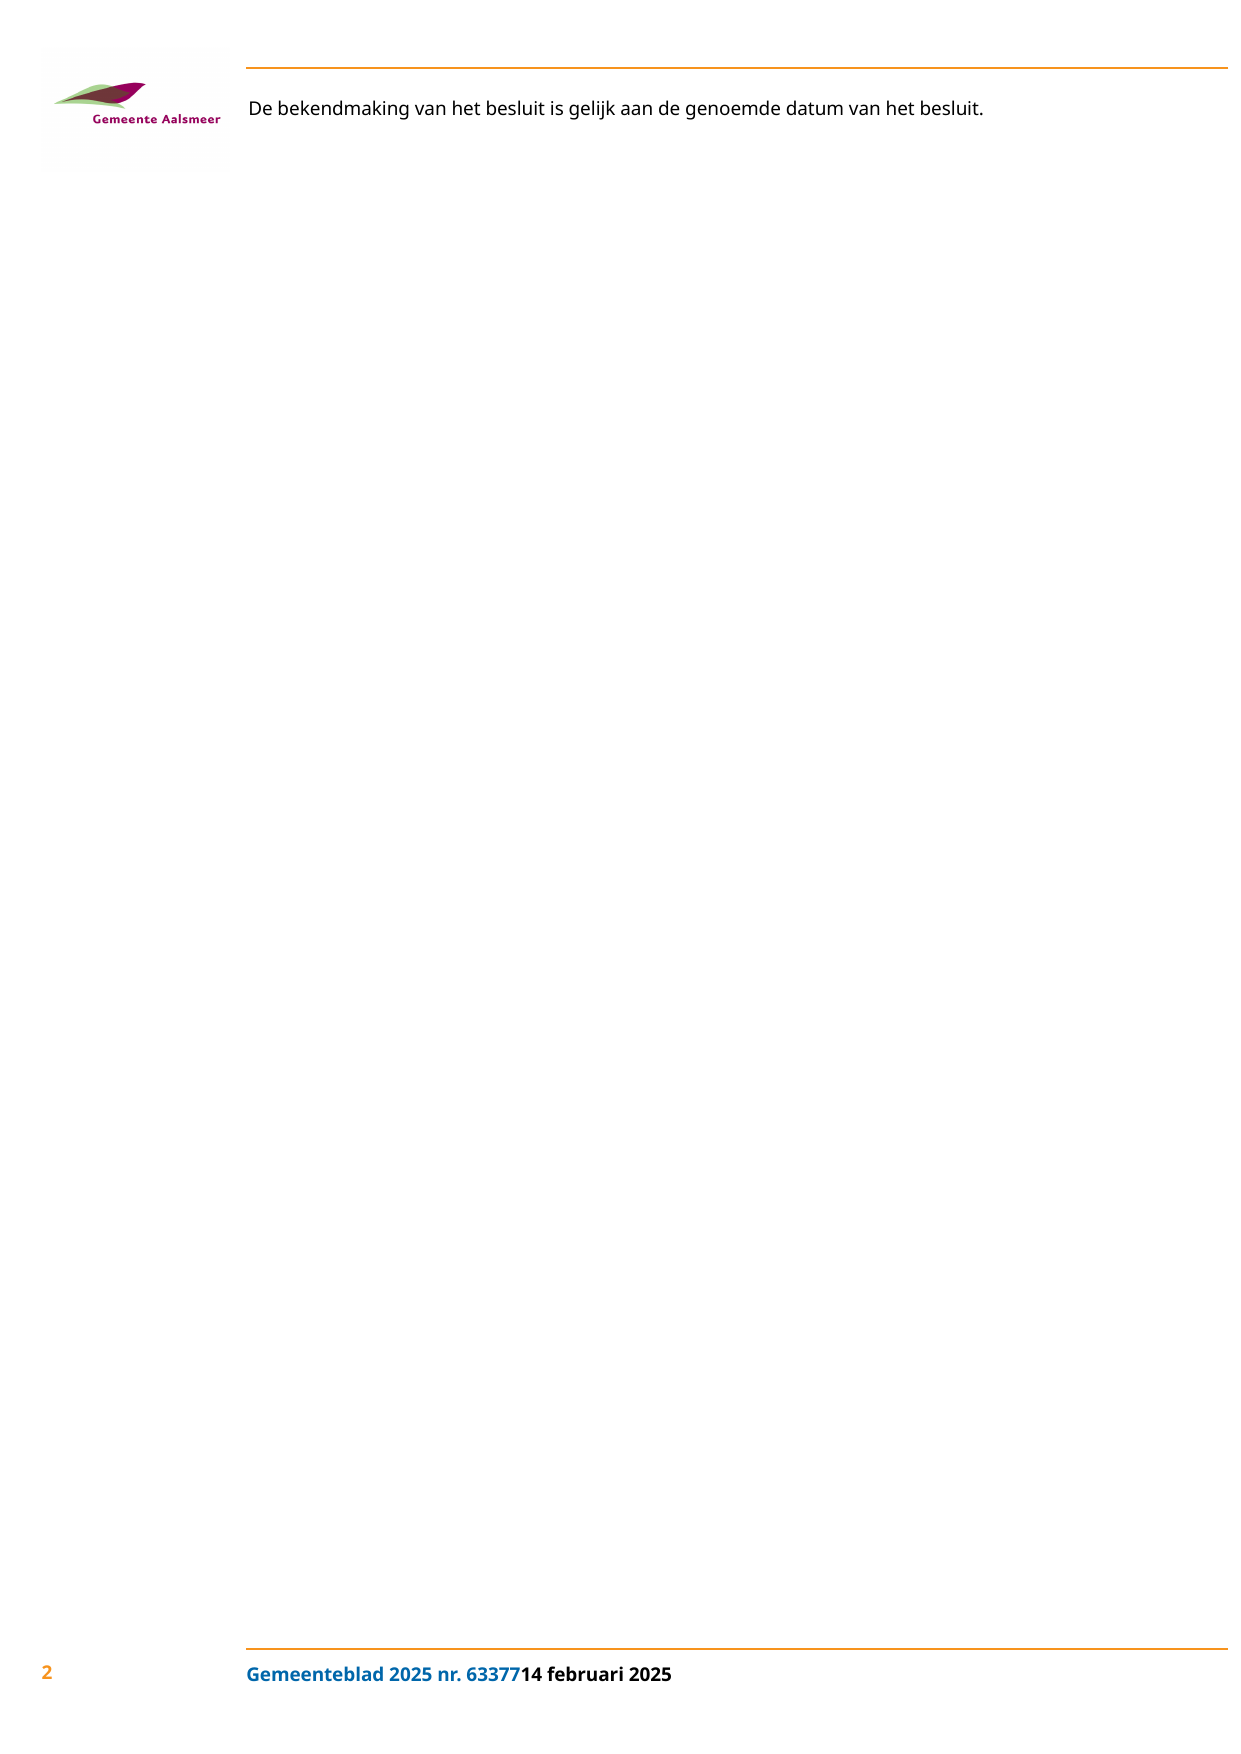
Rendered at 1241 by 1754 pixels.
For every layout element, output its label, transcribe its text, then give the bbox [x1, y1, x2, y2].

picture [41, 47, 231, 172]
text De bekendmaking van het besluit is gelijk aan de genoemde datum van het besluit. [248, 95, 1152, 121]
